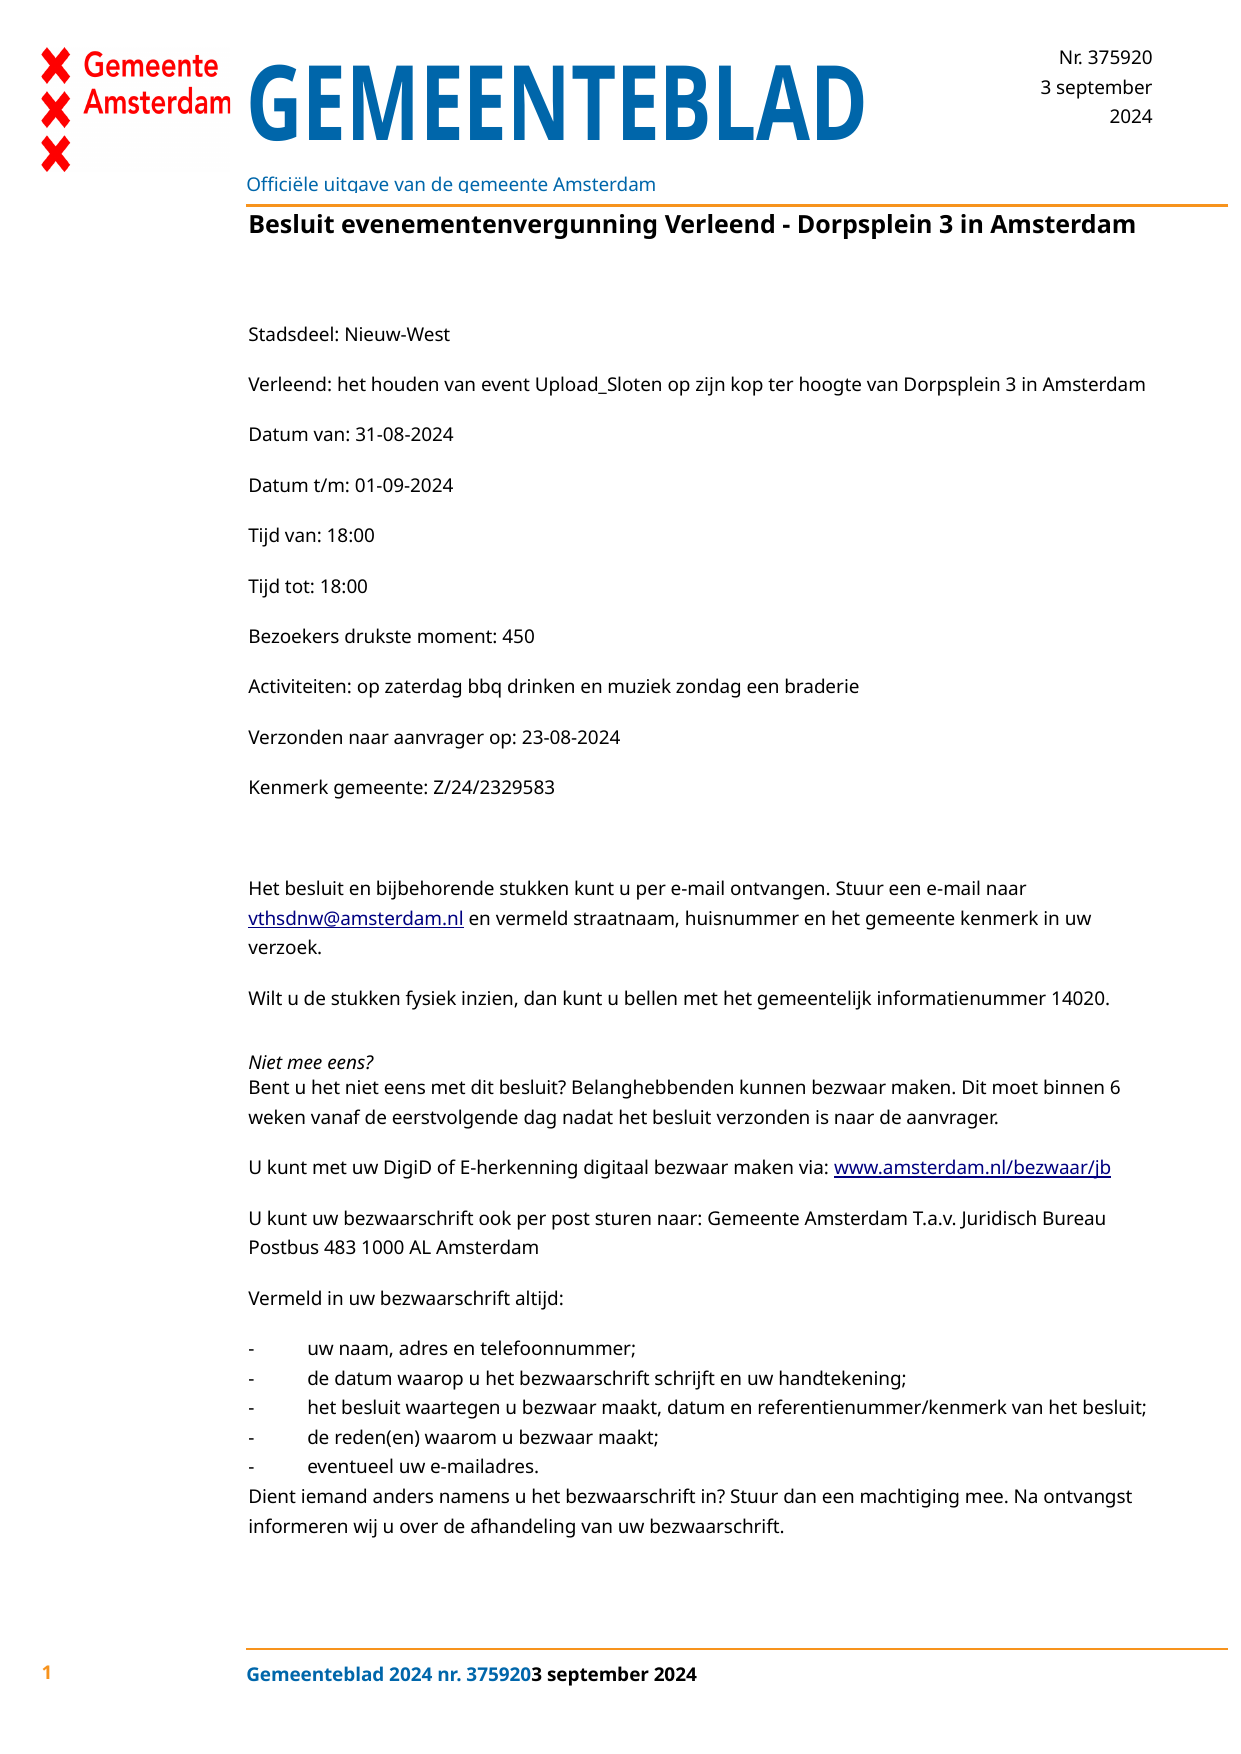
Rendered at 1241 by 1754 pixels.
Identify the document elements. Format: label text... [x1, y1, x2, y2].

text Bent u het niet eens met dit besluit? Belanghebbenden kunnen bezwaar maken. Dit moet binnen 6 weken vanaf de eerstvolgende dag nadat het besluit verzonden is naar de aanvrager. [248, 1074, 1152, 1130]
list de datum waarop u het bezwaarschrift schrijft en uw handtekening; [248, 1365, 1152, 1391]
text Tijd van: 18:00 [248, 522, 1152, 548]
list uw naam, adres en telefoonnummer; [248, 1335, 1152, 1361]
text Verleend: het houden van event Upload_Sloten op zijn kop ter hoogte van Dorpsplein 3 in Amsterdam [248, 371, 1152, 397]
list het besluit waartegen u bezwaar maakt, datum en referentienummer/kenmerk van het besluit; [248, 1394, 1152, 1420]
text Niet mee eens? [248, 1049, 1152, 1074]
text Verzonden naar aanvrager op: 23-08-2024 [248, 724, 1152, 750]
text Tijd tot: 18:00 [248, 573, 1152, 598]
text Activiteiten: op zaterdag bbq drinken en muziek zondag een braderie [248, 674, 1152, 699]
text Dient iemand anders namens u het bezwaarschrift in? Stuur dan een machtiging mee. Na ontvangst informeren wij u over de afhandeling van uw bezwaarschrift. [248, 1483, 1152, 1539]
text Vermeld in uw bezwaarschrift altijd: [248, 1285, 1152, 1311]
text Wilt u de stukken fysiek inzien, dan kunt u bellen met het gemeentelijk informatienummer 14020. [248, 985, 1152, 1011]
text Besluit evenementenvergunning Verleend - Dorpsplein 3 in Amsterdam [248, 207, 1152, 241]
text Het besluit en bijbehorende stukken kunt u per e-mail ontvangen. Stuur een e-mail naar vthsdnw@amsterdam.nl en vermeld straatnaam, huisnummer en het gemeente kenmerk in uw verzoek. [248, 875, 1152, 960]
list eventueel uw e-mailadres. [248, 1454, 1152, 1479]
text Datum van: 31-08-2024 [248, 422, 1152, 447]
text Bezoekers drukste moment: 450 [248, 623, 1152, 649]
text Datum t/m: 01-09-2024 [248, 472, 1152, 498]
picture [41, 47, 231, 172]
list de reden(en) waarom u bezwaar maakt; [248, 1424, 1152, 1450]
text Stadsdeel: Nieuw-West [248, 321, 1152, 346]
text Kenmerk gemeente: Z/24/2329583 [248, 774, 1152, 800]
text U kunt met uw DigiD of E-herkenning digitaal bezwaar maken via: www.amsterdam.nl/bezwaar/jb [248, 1154, 1152, 1180]
text U kunt uw bezwaarschrift ook per post sturen naar: Gemeente Amsterdam T.a.v. Juridisch Bureau Postbus 483 1000 AL Amsterdam [248, 1205, 1152, 1260]
